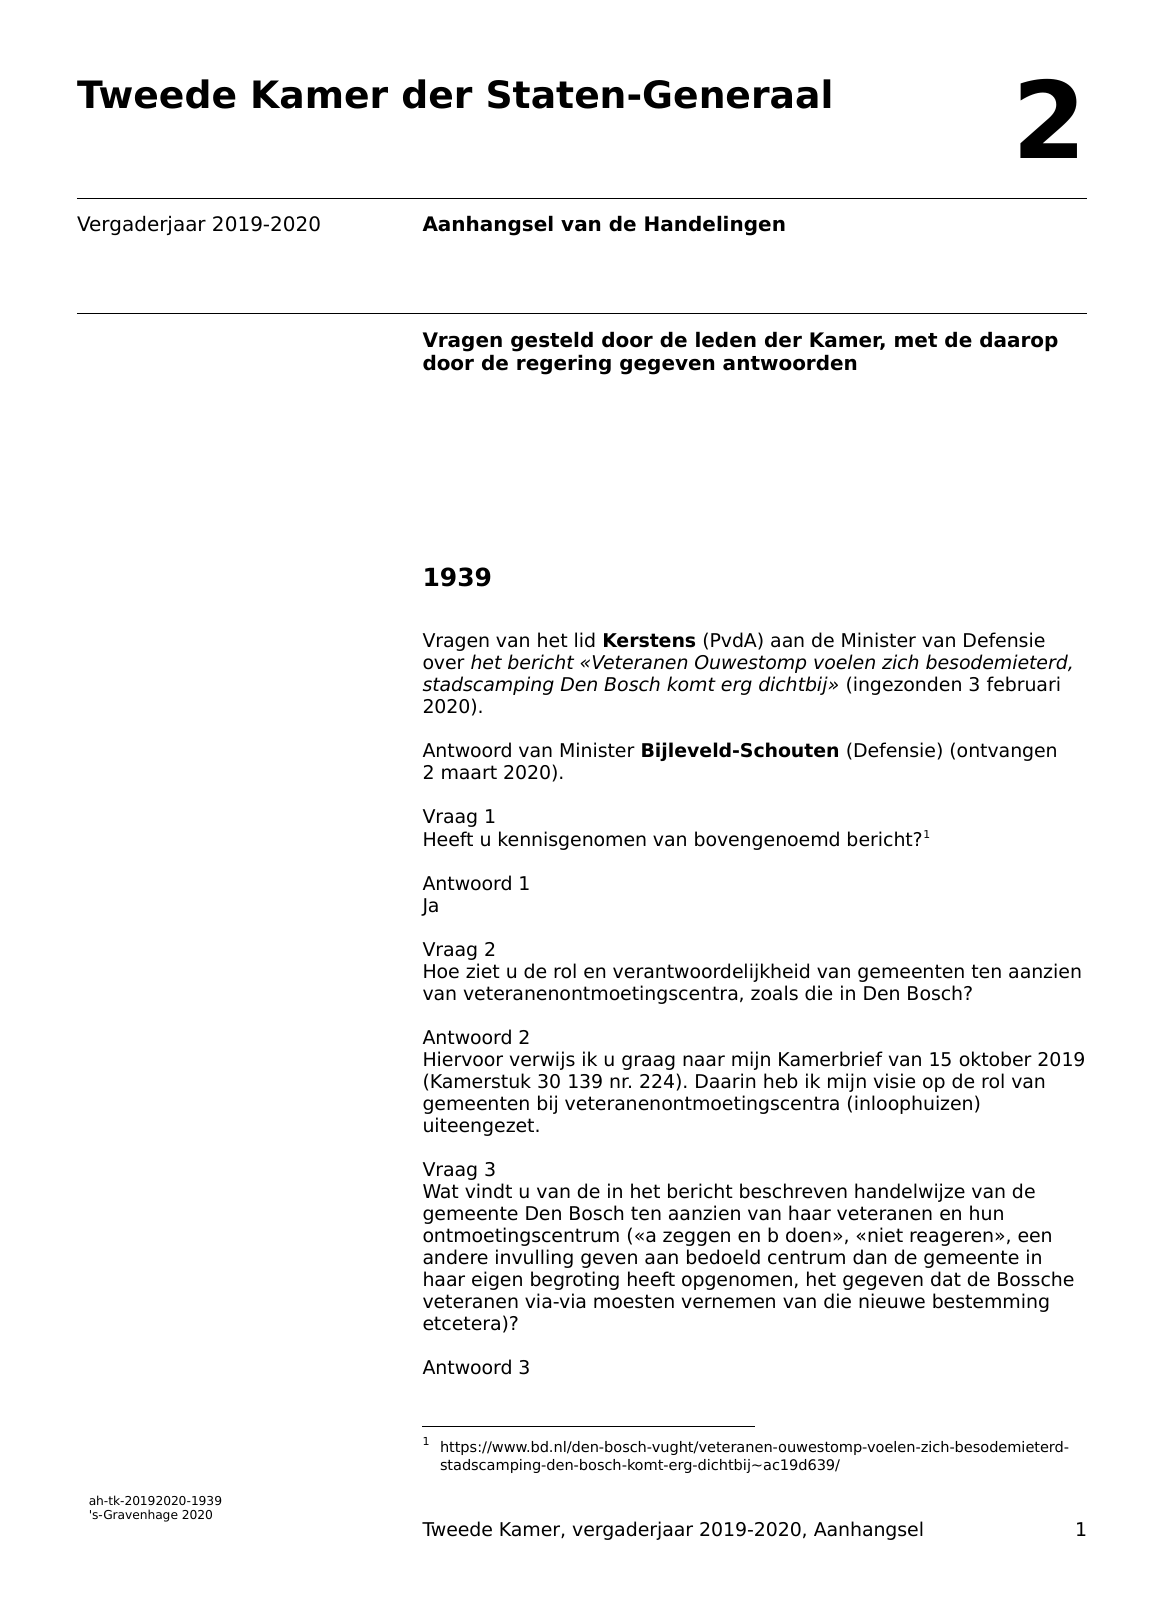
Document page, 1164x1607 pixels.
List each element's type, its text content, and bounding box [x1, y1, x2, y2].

text 1939 [422, 563, 1087, 592]
text Hiervoor verwijs ik u graag naar mijn Kamerbrief van 15 oktober 2019 (Kamerstuk 30 139 nr. 224). Daarin heb ik mijn visie op de rol van gemeenten bij veteranenontmoetingscentra (inloophuizen) uiteengezet. [422, 1049, 1087, 1137]
text Antwoord 2 [422, 1027, 1087, 1049]
table_cell Vergaderjaar 2019-2020 [77, 199, 422, 313]
text Ja [422, 894, 1087, 917]
text https://www.bd.nl/den-bosch-vught/veteranen-ouwestomp-voelen-zich-besodemieterd-stadscamping-den-bosch-komt-erg-dichtbij~ac19d639/ [422, 1435, 1087, 1474]
text Heeft u kennisgenomen van bovengenoemd bericht? [422, 828, 1087, 850]
text Antwoord van Minister Bijleveld-Schouten (Defensie) (ontvangen 2 maart 2020). [422, 740, 1087, 784]
text 's-Gravenhage 2020 [88, 1508, 323, 1522]
text Vraag 2 [422, 939, 1087, 961]
table_header Tweede Kamer der Staten-Generaal [77, 59, 886, 198]
text Wat vindt u van de in het bericht beschreven handelwijze van de gemeente Den Bosch ten aanzien van haar veteranen en hun ontmoetingscentrum («a zeggen en b doen», «niet reageren», een andere invulling geven aan bedoeld centrum dan de gemeente in haar eigen begroting heeft opgenomen, het gegeven dat de Bossche veteranen via-via moesten vernemen van die nieuwe bestemming etcetera)? [422, 1181, 1087, 1335]
text Vragen van het lid Kerstens (PvdA) aan de Minister van Defensie over het bericht «Veteranen Ouwestomp voelen zich besodemieterd, stadscamping Den Bosch komt erg dichtbij» (ingezonden 3 februari 2020). [422, 630, 1087, 718]
table_header 2 [886, 59, 1087, 198]
text ah-tk-20192020-1939 [88, 1494, 323, 1508]
table_cell [77, 314, 422, 375]
text Antwoord 3 [422, 1357, 1087, 1379]
text Vraag 3 [422, 1159, 1087, 1181]
text Vraag 1 [422, 806, 1087, 828]
table_cell Aanhangsel van de Handelingen [422, 199, 1087, 313]
table_cell Vragen gesteld door de leden der Kamer, met de daarop door de regering gegeven antwoorden [422, 314, 1087, 375]
text Hoe ziet u de rol en verantwoordelijkheid van gemeenten ten aanzien van veteranenontmoetingscentra, zoals die in Den Bosch? [422, 961, 1087, 1005]
text Antwoord 1 [422, 873, 1087, 894]
